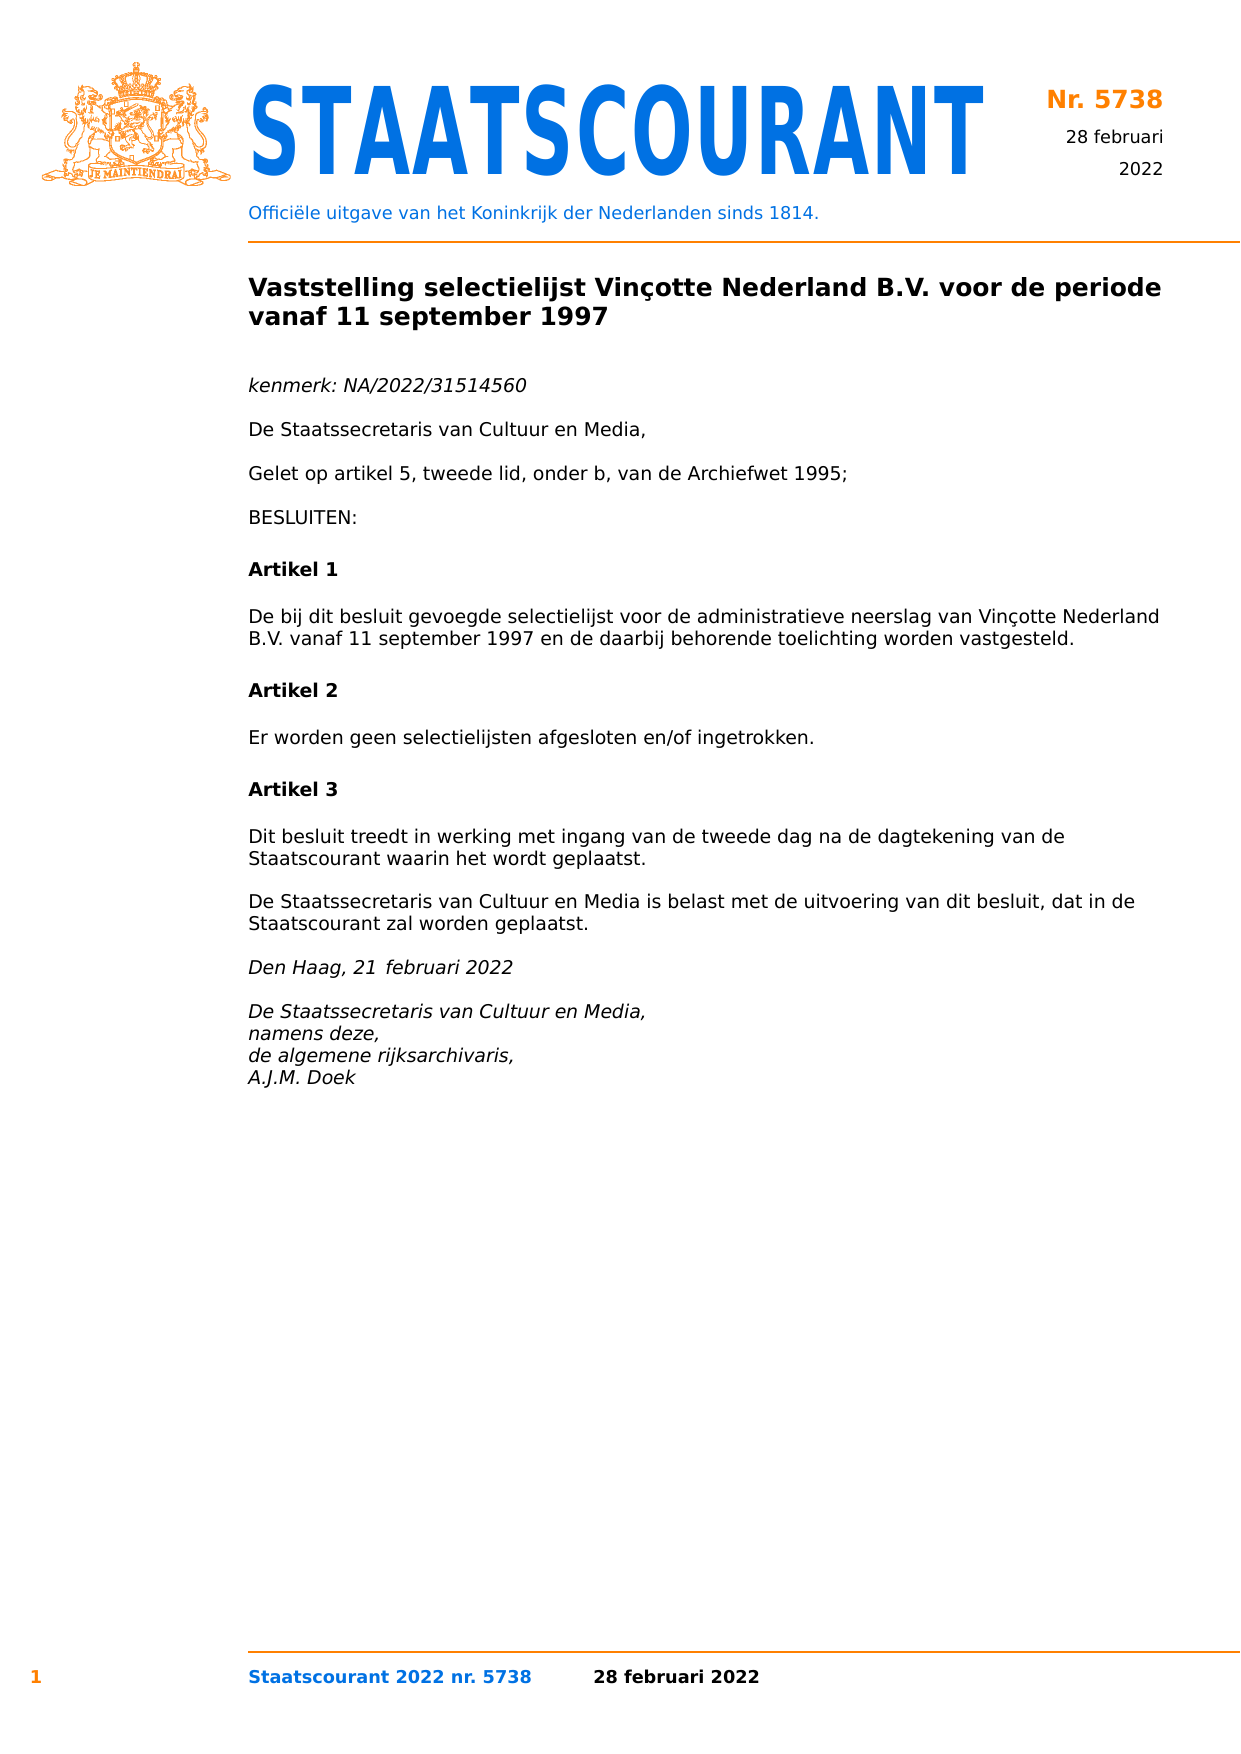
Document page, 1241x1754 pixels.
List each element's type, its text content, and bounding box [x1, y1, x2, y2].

subtitle Artikel 1 [248, 559, 1163, 581]
text De Staatssecretaris van Cultuur en Media, namens deze, de algemene rijksarchivaris, A.J.M. Doek [248, 1001, 1163, 1089]
text Gelet op artikel 5, tweede lid, onder b, van de Archiefwet 1995; [248, 463, 1163, 485]
table_cell 2022 [998, 153, 1240, 203]
subtitle Artikel 3 [248, 778, 1163, 801]
text De Staatssecretaris van Cultuur en Media, [248, 419, 1163, 441]
table_header STAATSCOURANT [248, 62, 998, 203]
text Dit besluit treedt in werking met ingang van de tweede dag na de dagtekening van de Staatscourant waarin het wordt geplaatst. [248, 826, 1163, 869]
table_header [25, 62, 248, 241]
table_cell Officiële uitgave van het Koninkrijk der Nederlanden sinds 1814. [248, 203, 1240, 241]
table_cell 28 februari [998, 121, 1240, 153]
text Er worden geen selectielijsten afgesloten en/of ingetrokken. [248, 727, 1163, 748]
picture [41, 62, 231, 186]
text kenmerk: NA/2022/31514560 [248, 375, 1163, 397]
text De Staatssecretaris van Cultuur en Media is belast met de uitvoering van dit besluit, dat in de Staatscourant zal worden geplaatst. [248, 891, 1163, 935]
text De bij dit besluit gevoegde selectielijst voor de administratieve neerslag van Vinçotte Nederland B.V. vanaf 11 september 1997 en de daarbij behorende toelichting worden vastgesteld. [248, 606, 1163, 649]
subtitle Artikel 2 [248, 679, 1163, 702]
text BESLUITEN: [248, 507, 1163, 529]
text Den Haag, 21 februari 2022 [248, 957, 1163, 979]
table_header Nr. 5738 [998, 62, 1240, 121]
subtitle Vaststelling selectielijst Vinçotte Nederland B.V. voor de periode vanaf 11 september 1997 [248, 273, 1163, 331]
